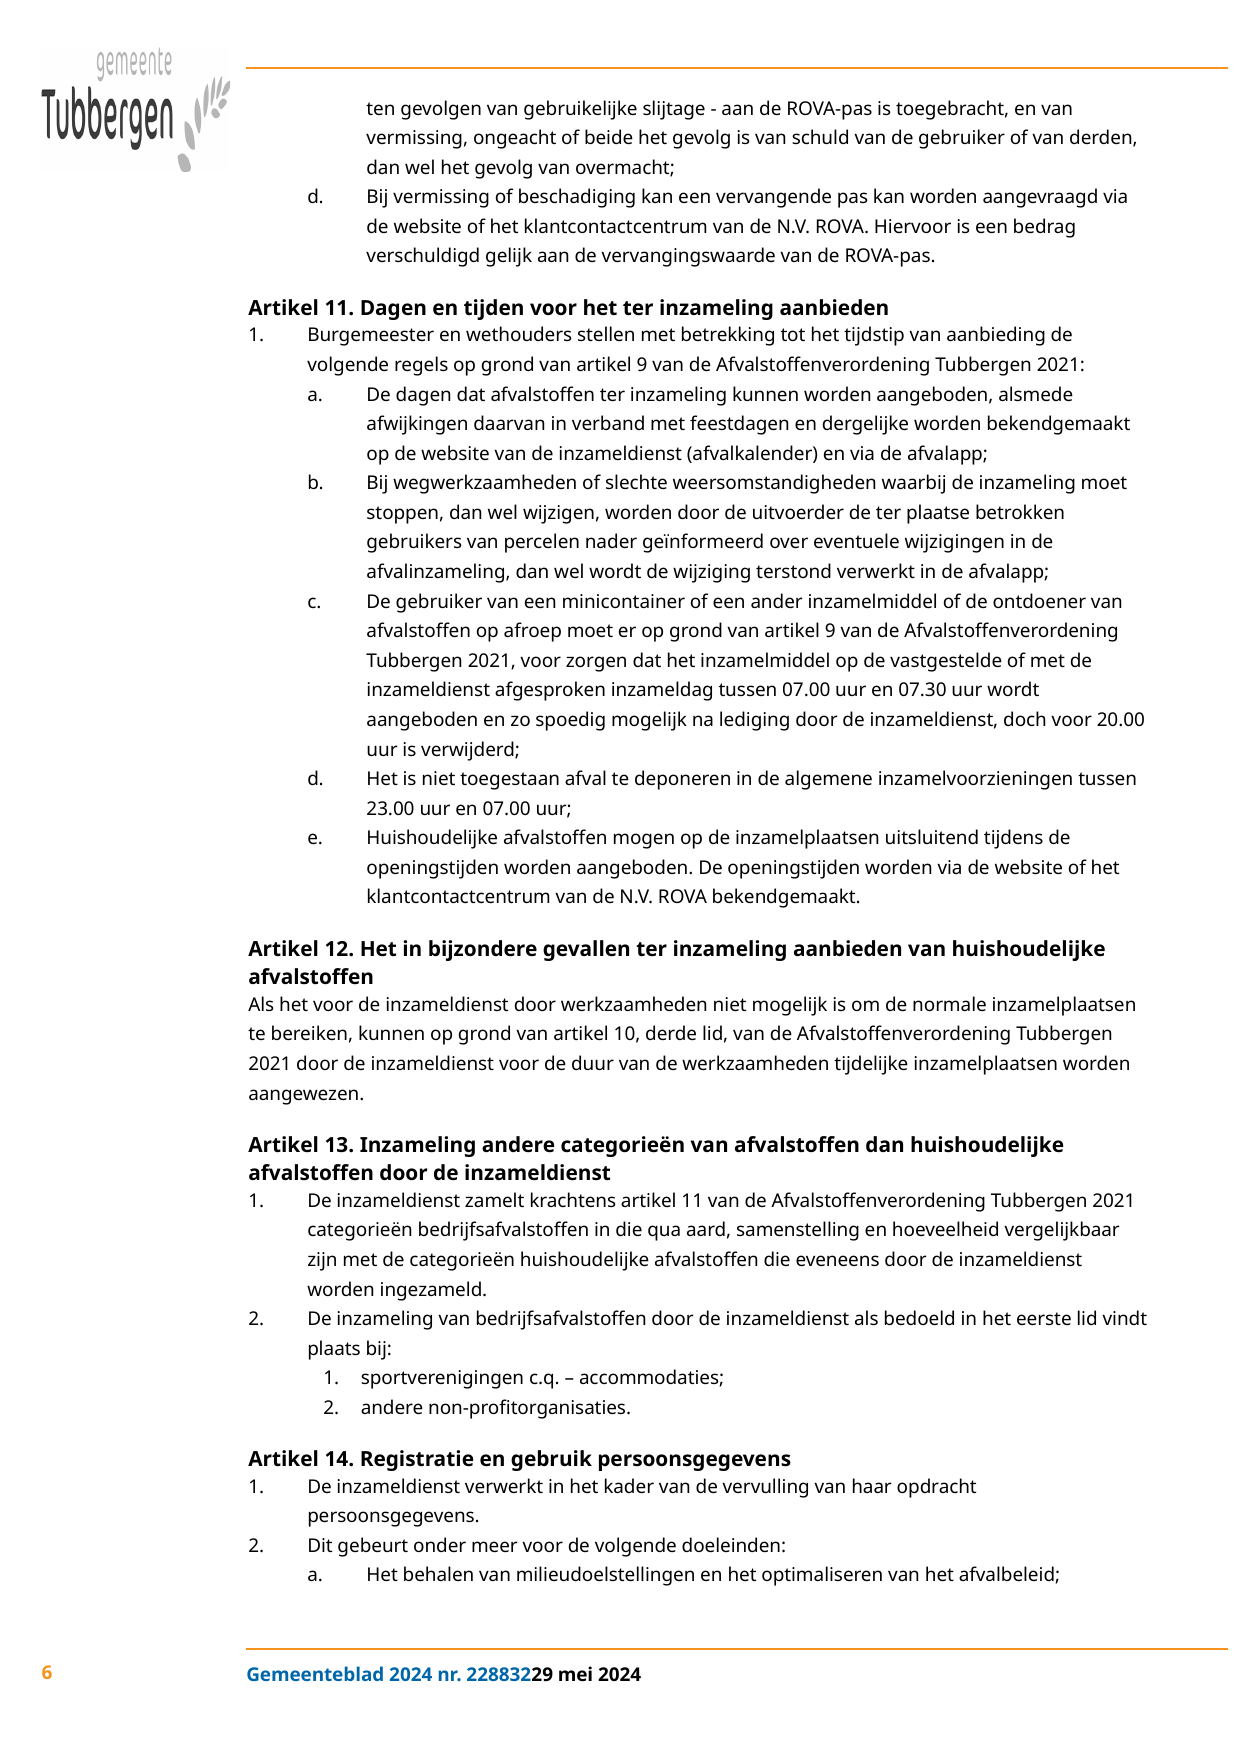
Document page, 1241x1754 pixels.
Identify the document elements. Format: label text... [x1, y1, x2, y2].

list Het behalen van milieudoelstellingen en het optimaliseren van het afvalbeleid; [307, 1562, 1152, 1587]
list De dagen dat afvalstoffen ter inzameling kunnen worden aangeboden, alsmede afwijkingen daarvan in verband met feestdagen en dergelijke worden bekendgemaakt op de website van de inzameldienst (afvalkalender) en via de afvalapp; [307, 381, 1152, 466]
list Het is niet toegestaan afval te deponeren in de algemene inzamelvoorzieningen tussen 23.00 uur en 07.00 uur; [307, 765, 1152, 821]
picture [41, 47, 231, 172]
list sportverenigingen c.q. – accommodaties; [323, 1364, 1152, 1390]
list Bij wegwerkzaamheden of slechte weersomstandigheden waarbij de inzameling moet stoppen, dan wel wijzigen, worden door de uitvoerder de ter plaatse betrokken gebruikers van percelen nader geïnformeerd over eventuele wijzigingen in de afvalinzameling, dan wel wordt de wijziging terstond verwerkt in de afvalapp; [307, 469, 1152, 584]
list Huishoudelijke afvalstoffen mogen op de inzamelplaatsen uitsluitend tijdens de openingstijden worden aangeboden. De openingstijden worden via de website of het klantcontactcentrum van de N.V. ROVA bekendgemaakt. [307, 824, 1152, 909]
list De inzameldienst verwerkt in het kader van de vervulling van haar opdracht persoonsgegevens. [248, 1473, 1152, 1528]
text Als het voor de inzameldienst door werkzaamheden niet mogelijk is om de normale inzamelplaatsen te bereiken, kunnen op grond van artikel 10, derde lid, van de Afvalstoffenverordening Tubbergen 2021 door de inzameldienst voor de duur van de werkzaamheden tijdelijke inzamelplaatsen worden aangewezen. [248, 991, 1152, 1105]
list De inzameldienst zamelt krachtens artikel 11 van de Afvalstoffenverordening Tubbergen 2021 categorieën bedrijfsafvalstoffen in die qua aard, samenstelling en hoeveelheid vergelijkbaar zijn met de categorieën huishoudelijke afvalstoffen die eveneens door de inzameldienst worden ingezameld. [248, 1187, 1152, 1301]
list De inzameling van bedrijfsafvalstoffen door de inzameldienst als bedoeld in het eerste lid vindt plaats bij: [248, 1305, 1152, 1361]
list ten gevolgen van gebruikelijke slijtage - aan de ROVA-pas is toegebracht, en van vermissing, ongeacht of beide het gevolg is van schuld van de gebruiker of van derden, dan wel het gevolg van overmacht; [307, 95, 1152, 180]
text Artikel 11. Dagen en tijden voor het ter inzameling aanbieden [248, 293, 1152, 322]
list andere non-profitorganisaties. [323, 1394, 1152, 1420]
text Artikel 12. Het in bijzondere gevallen ter inzameling aanbieden van huishoudelijke afvalstoffen [248, 934, 1152, 991]
list Dit gebeurt onder meer voor de volgende doeleinden: [248, 1532, 1152, 1558]
list De gebruiker van een minicontainer of een ander inzamelmiddel of de ontdoener van afvalstoffen op afroep moet er op grond van artikel 9 van de Afvalstoffenverordening Tubbergen 2021, voor zorgen dat het inzamelmiddel op de vastgestelde of met de inzameldienst afgesproken inzameldag tussen 07.00 uur en 07.30 uur wordt aangeboden en zo spoedig mogelijk na lediging door de inzameldienst, doch voor 20.00 uur is verwijderd; [307, 588, 1152, 761]
list Burgemeester en wethouders stellen met betrekking tot het tijdstip van aanbieding de volgende regels op grond van artikel 9 van de Afvalstoffenverordening Tubbergen 2021: [248, 322, 1152, 377]
text Artikel 14. Registratie en gebruik persoonsgegevens [248, 1444, 1152, 1473]
list Bij vermissing of beschadiging kan een vervangende pas kan worden aangevraagd via de website of het klantcontactcentrum van de N.V. ROVA. Hiervoor is een bedrag verschuldigd gelijk aan de vervangingswaarde van de ROVA-pas. [307, 183, 1152, 268]
text Artikel 13. Inzameling andere categorieën van afvalstoffen dan huishoudelijke afvalstoffen door de inzameldienst [248, 1130, 1152, 1187]
